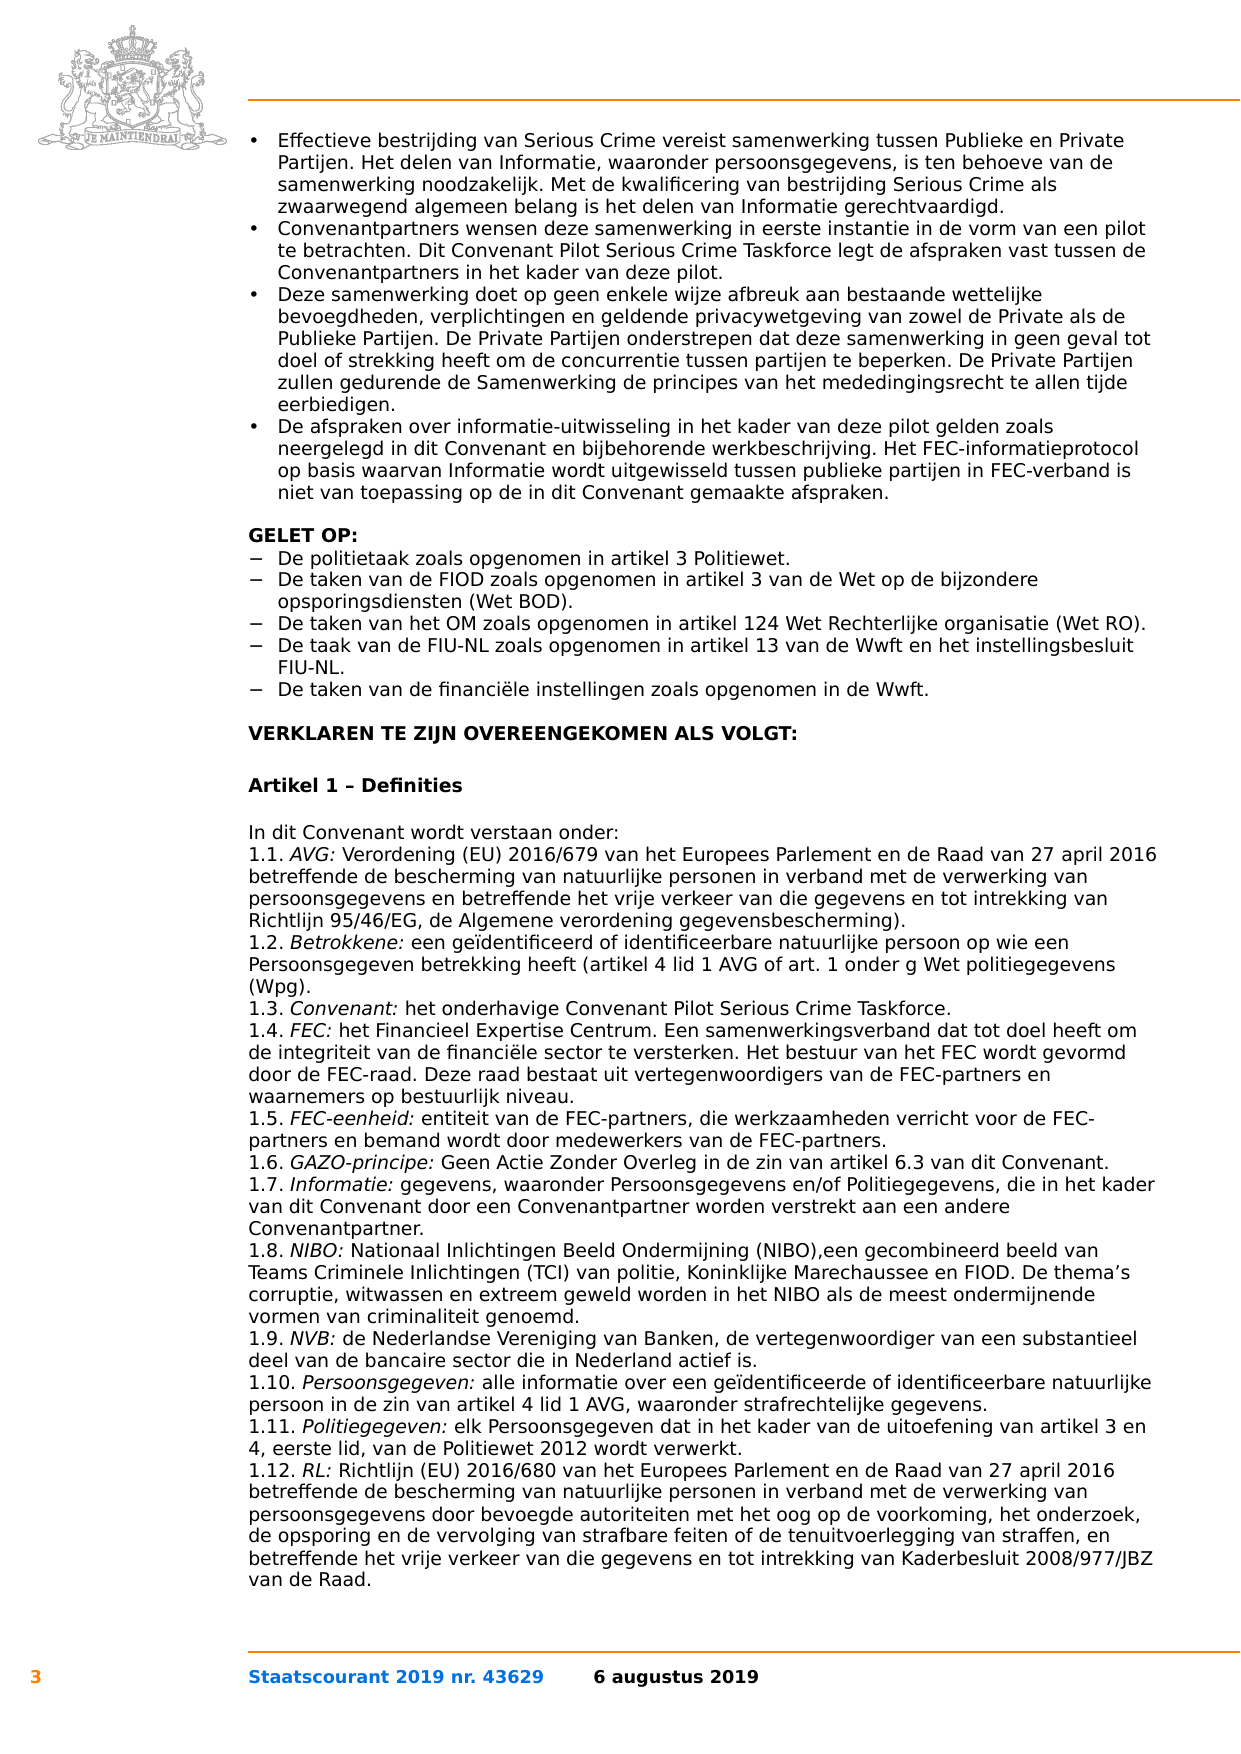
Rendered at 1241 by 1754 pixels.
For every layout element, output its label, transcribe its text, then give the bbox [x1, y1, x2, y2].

text 1.7. Informatie: gegevens, waaronder Persoonsgegevens en/of Politiegegevens, die in het kader van dit Convenant door een Convenantpartner worden verstrekt aan een andere Convenantpartner. [248, 1174, 1163, 1240]
text 1.8. NIBO: Nationaal Inlichtingen Beeld Ondermijning (NIBO),een gecombineerd beeld van Teams Criminele Inlichtingen (TCI) van politie, Koninklijke Marechaussee en FIOD. De thema’s corruptie, witwassen en extreem geweld worden in het NIBO als de meest ondermijnende vormen van criminaliteit genoemd. [248, 1240, 1163, 1328]
text 1.1. AVG: Verordening (EU) 2016/679 van het Europees Parlement en de Raad van 27 april 2016 betreffende de bescherming van natuurlijke personen in verband met de verwerking van persoonsgegevens en betreffende het vrije verkeer van die gegevens en tot intrekking van Richtlijn 95/46/EG, de Algemene verordening gegevensbescherming). [248, 844, 1163, 932]
text 1.3. Convenant: het onderhavige Convenant Pilot Serious Crime Taskforce. [248, 998, 1163, 1020]
text 1.12. RL: Richtlijn (EU) 2016/680 van het Europees Parlement en de Raad van 27 april 2016 betreffende de bescherming van natuurlijke personen in verband met de verwerking van persoonsgegevens door bevoegde autoriteiten met het oog op de voorkoming, het onderzoek, de opsporing en de vervolging van strafbare feiten of de tenuitvoerlegging van straffen, en betreffende het vrije verkeer van die gegevens en tot intrekking van Kaderbesluit 2008/977/JBZ van de Raad. [248, 1459, 1163, 1591]
text 1.9. NVB: de Nederlandse Vereniging van Banken, de vertegenwoordiger van een substantieel deel van de bancaire sector die in Nederland actief is. [248, 1328, 1163, 1372]
text 1.11. Politiegegeven: elk Persoonsgegeven dat in het kader van de uitoefening van artikel 3 en 4, eerste lid, van de Politiewet 2012 wordt verwerkt. [248, 1416, 1163, 1459]
subtitle Artikel 1 – Definities [248, 775, 1163, 797]
text • Effectieve bestrijding van Serious Crime vereist samenwerking tussen Publieke en Private Partijen. Het delen van Informatie, waaronder persoonsgegevens, is ten behoeve van de samenwerking noodzakelijk. Met de kwalificering van bestrijding Serious Crime als zwaarwegend algemeen belang is het delen van Informatie gerechtvaardigd. [248, 130, 1163, 218]
text • Deze samenwerking doet op geen enkele wijze afbreuk aan bestaande wettelijke bevoegdheden, verplichtingen en geldende privacywetgeving van zowel de Private als de Publieke Partijen. De Private Partijen onderstrepen dat deze samenwerking in geen geval tot doel of strekking heeft om de concurrentie tussen partijen te beperken. De Private Partijen zullen gedurende de Samenwerking de principes van het mededingingsrecht te allen tijde eerbiedigen. [248, 284, 1163, 416]
text VERKLAREN TE ZIJN OVEREENGEKOMEN ALS VOLGT: [248, 723, 1163, 745]
text GELET OP: [248, 525, 1163, 547]
text − De taken van de financiële instellingen zoals opgenomen in de Wwft. [248, 679, 1163, 701]
text 1.6. GAZO-principe: Geen Actie Zonder Overleg in de zin van artikel 6.3 van dit Convenant. [248, 1152, 1163, 1174]
text • Convenantpartners wensen deze samenwerking in eerste instantie in de vorm van een pilot te betrachten. Dit Convenant Pilot Serious Crime Taskforce legt de afspraken vast tussen de Convenantpartners in het kader van deze pilot. [248, 218, 1163, 284]
text • De afspraken over informatie-uitwisseling in het kader van deze pilot gelden zoals neergelegd in dit Convenant en bijbehorende werkbeschrijving. Het FEC-informatieprotocol op basis waarvan Informatie wordt uitgewisseld tussen publieke partijen in FEC-verband is niet van toepassing op de in dit Convenant gemaakte afspraken. [248, 416, 1163, 503]
text 1.5. FEC-eenheid: entiteit van de FEC-partners, die werkzaamheden verricht voor de FEC-partners en bemand wordt door medewerkers van de FEC-partners. [248, 1108, 1163, 1152]
text 1.4. FEC: het Financieel Expertise Centrum. Een samenwerkingsverband dat tot doel heeft om de integriteit van de financiële sector te versterken. Het bestuur van het FEC wordt gevormd door de FEC-raad. Deze raad bestaat uit vertegenwoordigers van de FEC-partners en waarnemers op bestuurlijk niveau. [248, 1020, 1163, 1108]
text − De politietaak zoals opgenomen in artikel 3 Politiewet. [248, 547, 1163, 569]
picture [38, 25, 227, 150]
text − De taken van de FIOD zoals opgenomen in artikel 3 van de Wet op de bijzondere opsporingsdiensten (Wet BOD). [248, 569, 1163, 613]
text In dit Convenant wordt verstaan onder: [248, 822, 1163, 844]
text − De taak van de FIU-NL zoals opgenomen in artikel 13 van de Wwft en het instellingsbesluit FIU-NL. [248, 635, 1163, 679]
text 1.10. Persoonsgegeven: alle informatie over een geïdentificeerde of identificeerbare natuurlijke persoon in de zin van artikel 4 lid 1 AVG, waaronder strafrechtelijke gegevens. [248, 1372, 1163, 1416]
text − De taken van het OM zoals opgenomen in artikel 124 Wet Rechterlijke organisatie (Wet RO). [248, 613, 1163, 635]
text 1.2. Betrokkene: een geïdentificeerd of identificeerbare natuurlijke persoon op wie een Persoonsgegeven betrekking heeft (artikel 4 lid 1 AVG of art. 1 onder g Wet politiegegevens (Wpg). [248, 932, 1163, 998]
